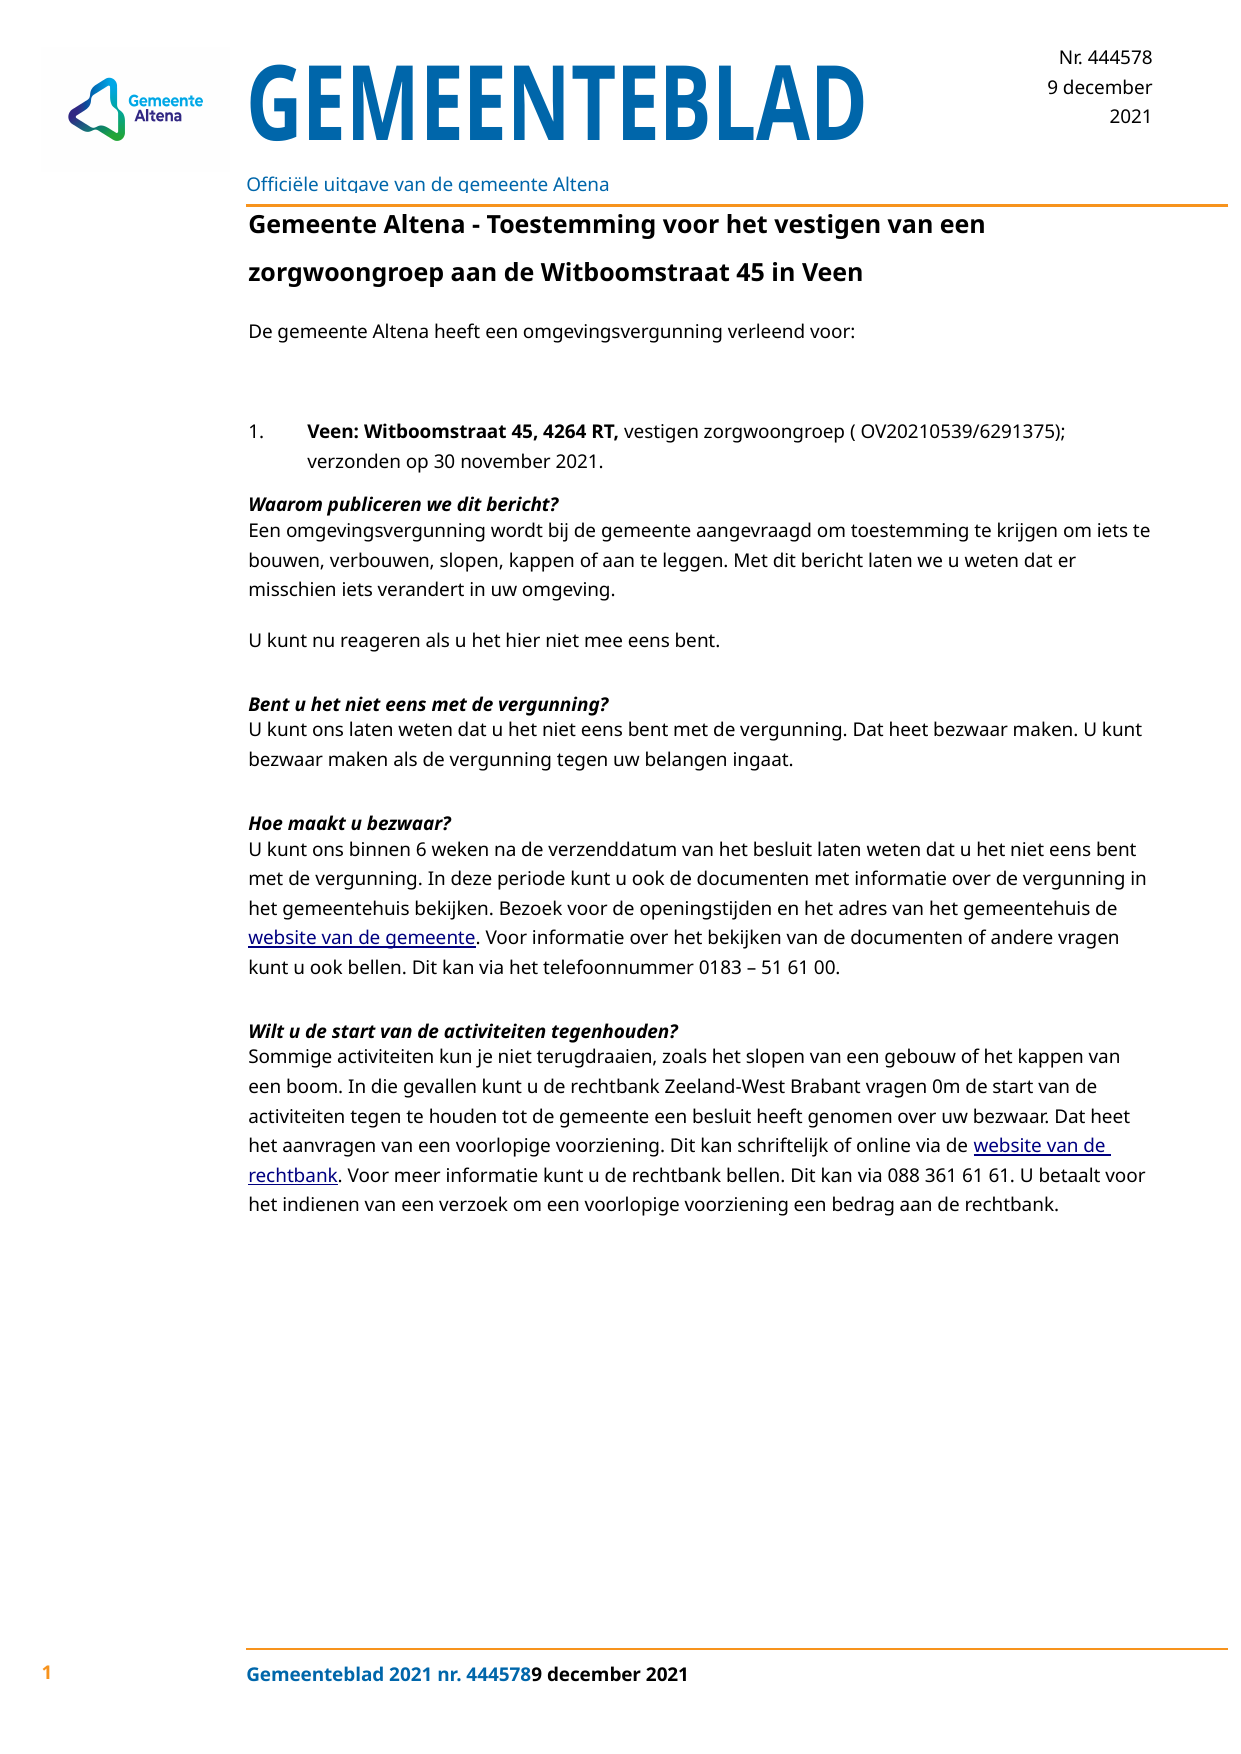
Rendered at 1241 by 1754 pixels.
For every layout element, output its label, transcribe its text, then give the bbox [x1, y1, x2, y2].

text Wilt u de start van de activiteiten tegenhouden? [248, 1018, 1152, 1044]
text Bent u het niet eens met de vergunning? [248, 691, 1152, 716]
picture [41, 47, 231, 172]
text Sommige activiteiten kun je niet terugdraaien, zoals het slopen van een gebouw of het kappen van een boom. In die gevallen kunt u de rechtbank Zeeland-West Brabant vragen 0m de start van de activiteiten tegen te houden tot de gemeente een besluit heeft genomen over uw bezwaar. Dat heet het aanvragen van een voorlopige voorziening. Dit kan schriftelijk of online via de website van de rechtbank. Voor meer informatie kunt u de rechtbank bellen. Dit kan via 088 361 61 61. U betaalt voor het indienen van een verzoek om een voorlopige voorziening een bedrag aan de rechtbank. [248, 1044, 1152, 1217]
text U kunt ons laten weten dat u het niet eens bent met de vergunning. Dat heet bezwaar maken. U kunt bezwaar maken als de vergunning tegen uw belangen ingaat. [248, 716, 1152, 772]
text Gemeente Altena - Toestemming voor het vestigen van een zorgwoongroep aan de Witboomstraat 45 in Veen [248, 207, 1152, 288]
text Waarom publiceren we dit bericht? [248, 491, 1152, 517]
text U kunt nu reageren als u het hier niet mee eens bent. [248, 627, 1152, 652]
text U kunt ons binnen 6 weken na de verzenddatum van het besluit laten weten dat u het niet eens bent met de vergunning. In deze periode kunt u ook de documenten met informatie over de vergunning in het gemeentehuis bekijken. Bezoek voor de openingstijden en het adres van het gemeentehuis de website van de gemeente. Voor informatie over het bekijken van de documenten of andere vragen kunt u ook bellen. Dit kan via het telefoonnummer 0183 – 51 61 00. [248, 836, 1152, 980]
text De gemeente Altena heeft een omgevingsvergunning verleend voor: [248, 318, 1152, 344]
text Hoe maakt u bezwaar? [248, 810, 1152, 836]
text Een omgevingsvergunning wordt bij de gemeente aangevraagd om toestemming te krijgen om iets te bouwen, verbouwen, slopen, kappen of aan te leggen. Met dit bericht laten we u weten dat er misschien iets verandert in uw omgeving. [248, 517, 1152, 602]
list Veen: Witboomstraat 45, 4264 RT, vestigen zorgwoongroep ( OV20210539/6291375); verzonden op 30 november 2021. [248, 419, 1152, 474]
